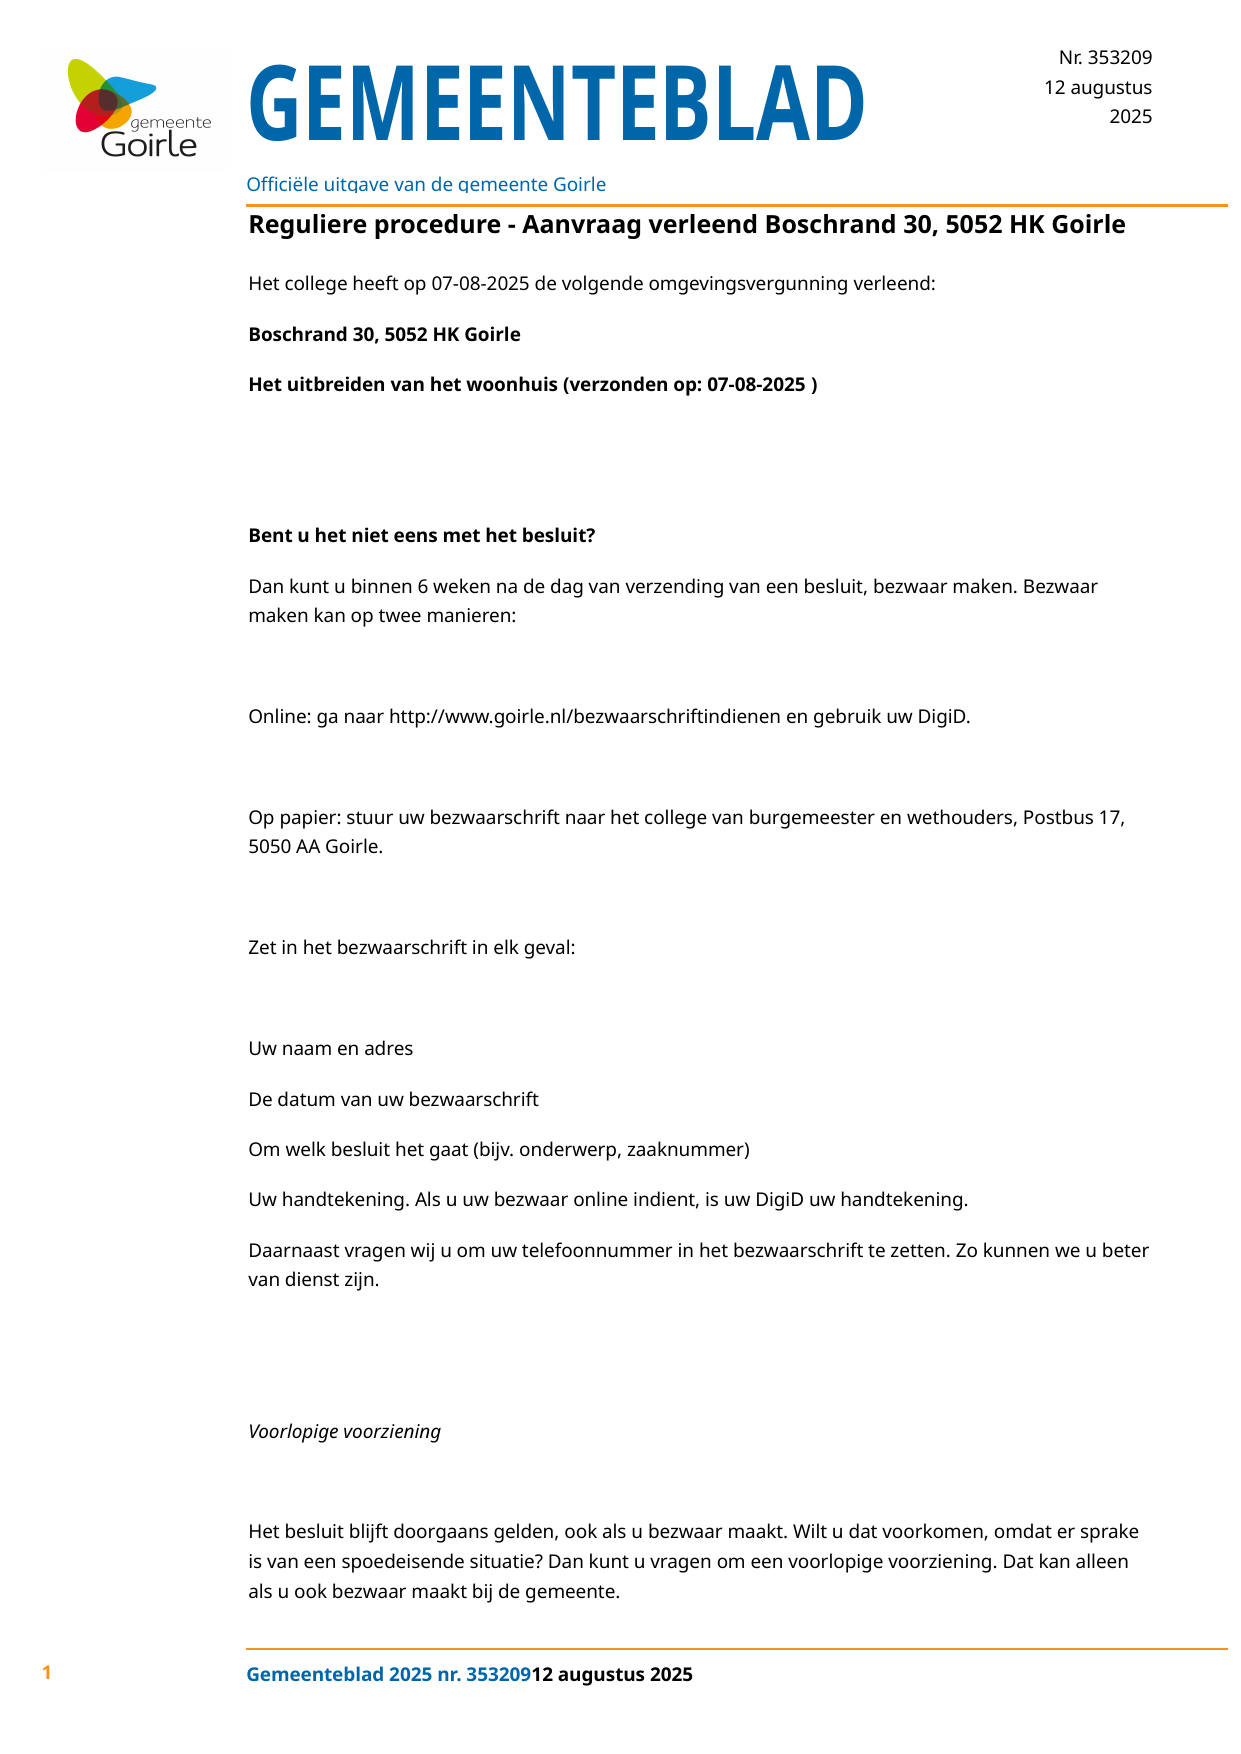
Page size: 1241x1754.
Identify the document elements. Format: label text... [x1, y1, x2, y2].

text Voorlopige voorziening [248, 1418, 1152, 1443]
text Op papier: stuur uw bezwaarschrift naar het college van burgemeester en wethouders, Postbus 17, 5050 AA Goirle. [248, 804, 1152, 859]
text Het besluit blijft doorgaans gelden, ook als u bezwaar maakt. Wilt u dat voorkomen, omdat er sprake is van een spoedeisende situatie? Dan kunt u vragen om een voorlopige voorziening. Dat kan alleen als u ook bezwaar maakt bij de gemeente. [248, 1519, 1152, 1603]
text De datum van uw bezwaarschrift [248, 1086, 1152, 1111]
text Het uitbreiden van het woonhuis (verzonden op: 07-08-2025 ) [248, 371, 1152, 397]
text Bent u het niet eens met het besluit? [248, 522, 1152, 548]
text Dan kunt u binnen 6 weken na de dag van verzending van een besluit, bezwaar maken. Bezwaar maken kan op twee manieren: [248, 573, 1152, 628]
text Online: ga naar http://www.goirle.nl/bezwaarschriftindienen en gebruik uw DigiD. [248, 703, 1152, 729]
text Daarnaast vragen wij u om uw telefoonnummer in het bezwaarschrift te zetten. Zo kunnen we u beter van dienst zijn. [248, 1237, 1152, 1292]
text Om welk besluit het gaat (bijv. onderwerp, zaaknummer) [248, 1136, 1152, 1162]
text Boschrand 30, 5052 HK Goirle [248, 321, 1152, 346]
text Uw naam en adres [248, 1035, 1152, 1061]
text Uw handtekening. Als u uw bezwaar online indient, is uw DigiD uw handtekening. [248, 1187, 1152, 1212]
text Het college heeft op 07-08-2025 de volgende omgevingsvergunning verleend: [248, 270, 1152, 296]
text Zet in het bezwaarschrift in elk geval: [248, 934, 1152, 960]
text Reguliere procedure - Aanvraag verleend Boschrand 30, 5052 HK Goirle [248, 207, 1152, 241]
picture [41, 47, 231, 172]
